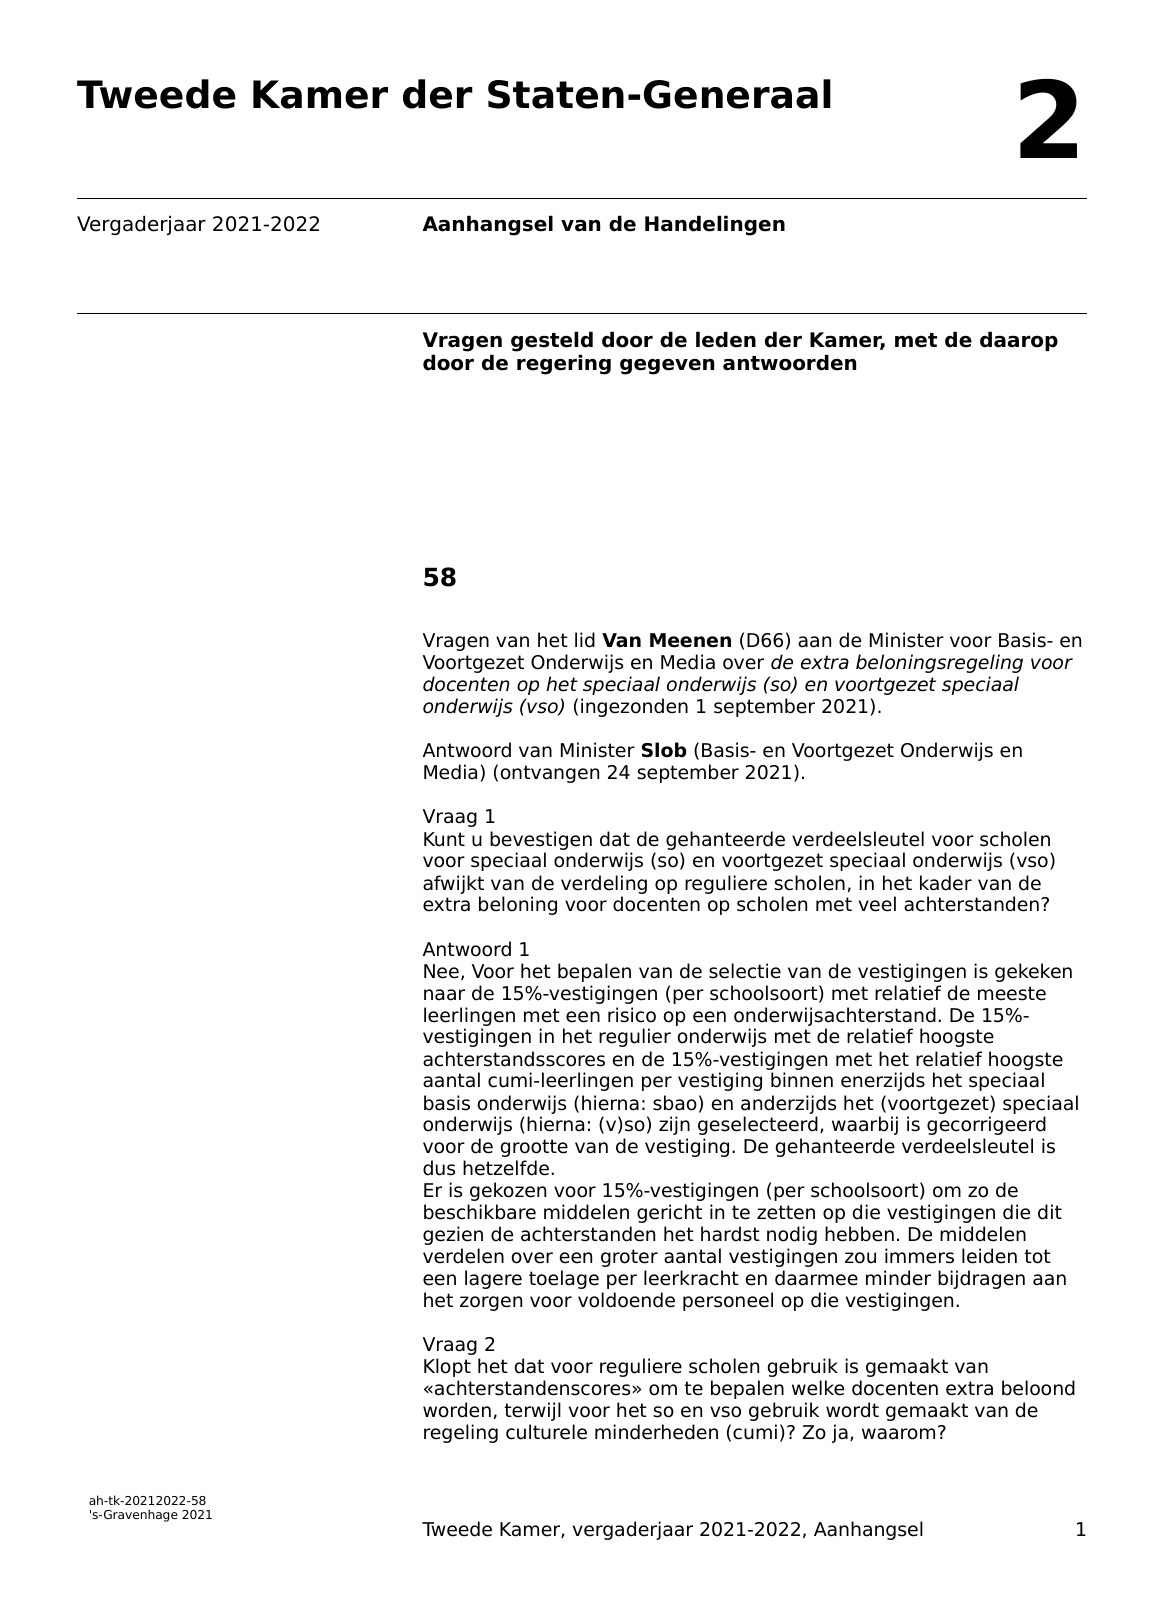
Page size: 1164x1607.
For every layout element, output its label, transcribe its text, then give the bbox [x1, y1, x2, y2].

table_cell Vragen gesteld door de leden der Kamer, met de daarop door de regering gegeven antwoorden [422, 314, 1087, 375]
text Vragen van het lid Van Meenen (D66) aan de Minister voor Basis- en Voortgezet Onderwijs en Media over de extra beloningsregeling voor docenten op het speciaal onderwijs (so) en voortgezet speciaal onderwijs (vso) (ingezonden 1 september 2021). [422, 630, 1087, 718]
text Antwoord 1 [422, 938, 1087, 961]
table_header Tweede Kamer der Staten-Generaal [77, 59, 886, 198]
text Kunt u bevestigen dat de gehanteerde verdeelsleutel voor scholen voor speciaal onderwijs (so) en voortgezet speciaal onderwijs (vso) afwijkt van de verdeling op reguliere scholen, in het kader van de extra beloning voor docenten op scholen met veel achterstanden? [422, 828, 1087, 916]
text Nee, Voor het bepalen van de selectie van de vestigingen is gekeken naar de 15%-vestigingen (per schoolsoort) met relatief de meeste leerlingen met een risico op een onderwijsachterstand. De 15%-vestigingen in het regulier onderwijs met de relatief hoogste achterstandsscores en de 15%-vestigingen met het relatief hoogste aantal cumi-leerlingen per vestiging binnen enerzijds het speciaal basis onderwijs (hierna: sbao) en anderzijds het (voortgezet) speciaal onderwijs (hierna: (v)so) zijn geselecteerd, waarbij is gecorrigeerd voor de grootte van de vestiging. De gehanteerde verdeelsleutel is dus hetzelfde. [422, 961, 1087, 1180]
text ah-tk-20212022-58 [88, 1494, 323, 1508]
text Er is gekozen voor 15%-vestigingen (per schoolsoort) om zo de beschikbare middelen gericht in te zetten op die vestigingen die dit gezien de achterstanden het hardst nodig hebben. De middelen verdelen over een groter aantal vestigingen zou immers leiden tot een lagere toelage per leerkracht en daarmee minder bijdragen aan het zorgen voor voldoende personeel op die vestigingen. [422, 1180, 1087, 1312]
table_cell Aanhangsel van de Handelingen [422, 199, 1087, 313]
table_cell Vergaderjaar 2021-2022 [77, 199, 422, 313]
text 's-Gravenhage 2021 [88, 1508, 323, 1522]
text Vraag 1 [422, 806, 1087, 828]
table_cell [77, 314, 422, 375]
text Antwoord van Minister Slob (Basis- en Voortgezet Onderwijs en Media) (ontvangen 24 september 2021). [422, 740, 1087, 784]
text 58 [422, 563, 1087, 592]
text Klopt het dat voor reguliere scholen gebruik is gemaakt van «achterstandenscores» om te bepalen welke docenten extra beloond worden, terwijl voor het so en vso gebruik wordt gemaakt van de regeling culturele minderheden (cumi)? Zo ja, waarom? [422, 1356, 1087, 1444]
table_header 2 [886, 59, 1087, 198]
text Vraag 2 [422, 1334, 1087, 1356]
